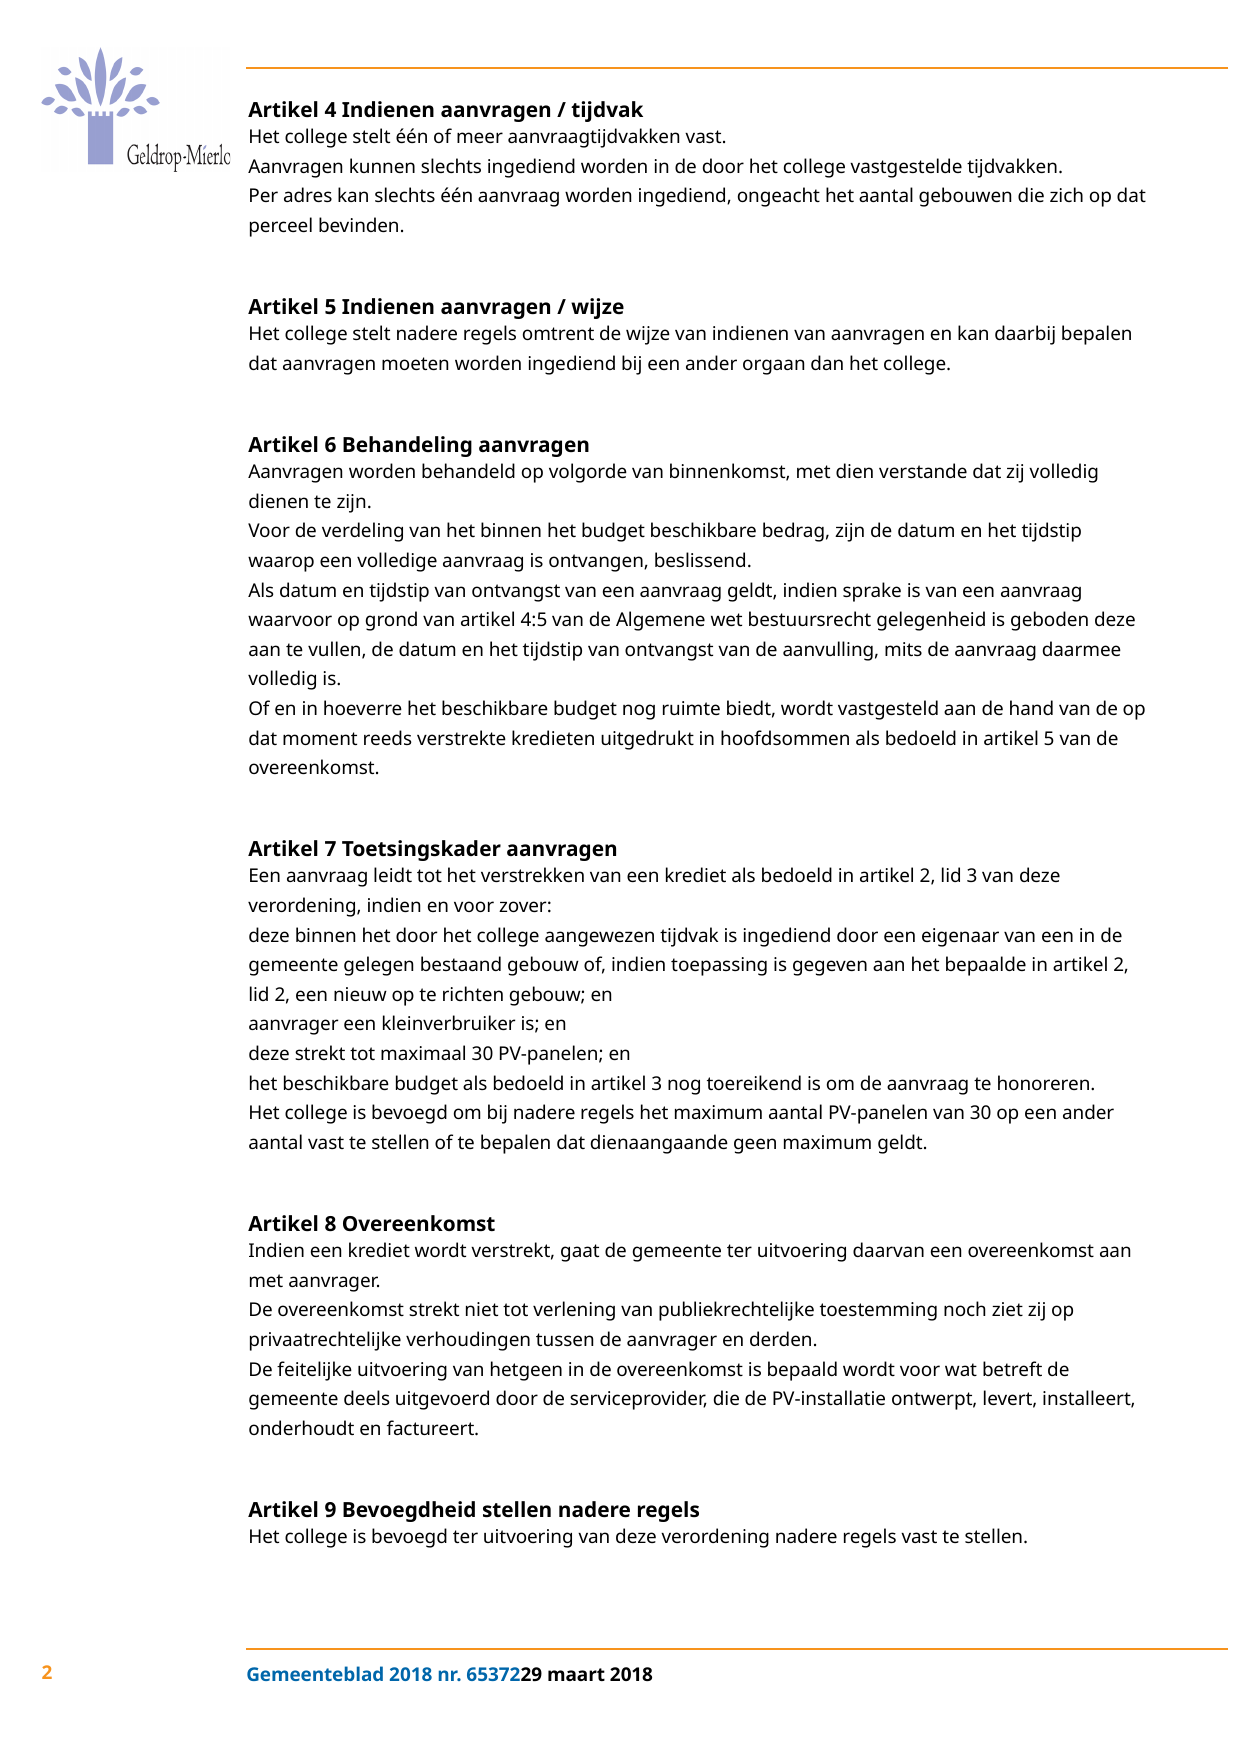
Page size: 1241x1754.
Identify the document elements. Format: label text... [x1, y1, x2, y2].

text Het college is bevoegd om bij nadere regels het maximum aantal PV-panelen van 30 op een ander aantal vast te stellen of te bepalen dat dienaangaande geen maximum geldt. [248, 1099, 1152, 1155]
text deze binnen het door het college aangewezen tijdvak is ingediend door een eigenaar van een in de gemeente gelegen bestaand gebouw of, indien toepassing is gegeven aan het bepaalde in artikel 2, lid 2, een nieuw op te richten gebouw; en [248, 922, 1152, 1007]
text Of en in hoeverre het beschikbare budget nog ruimte biedt, wordt vastgesteld aan de hand van de op dat moment reeds verstrekte kredieten uitgedrukt in hoofdsommen als bedoeld in artikel 5 van de overeenkomst. [248, 695, 1152, 780]
text Voor de verdeling van het binnen het budget beschikbare bedrag, zijn de datum en het tijdstip waarop een volledige aanvraag is ontvangen, beslissend. [248, 518, 1152, 573]
text Het college stelt nadere regels omtrent de wijze van indienen van aanvragen en kan daarbij bepalen dat aanvragen moeten worden ingediend bij een ander orgaan dan het college. [248, 320, 1152, 376]
text aanvrager een kleinverbruiker is; en [248, 1011, 1152, 1036]
text Het college stelt één of meer aanvraagtijdvakken vast. [248, 123, 1152, 149]
text Per adres kan slechts één aanvraag worden ingediend, ongeacht het aantal gebouwen die zich op dat perceel bevinden. [248, 182, 1152, 238]
text Als datum en tijdstip van ontvangst van een aanvraag geldt, indien sprake is van een aanvraag waarvoor op grond van artikel 4:5 van de Algemene wet bestuursrecht gelegenheid is geboden deze aan te vullen, de datum en het tijdstip van ontvangst van de aanvulling, mits de aanvraag daarmee volledig is. [248, 577, 1152, 691]
text Een aanvraag leidt tot het verstrekken van een krediet als bedoeld in artikel 2, lid 3 van deze verordening, indien en voor zover: [248, 863, 1152, 918]
text Aanvragen worden behandeld op volgorde van binnenkomst, met dien verstande dat zij volledig dienen te zijn. [248, 458, 1152, 514]
text Artikel 4 Indienen aanvragen / tijdvak [248, 95, 1152, 123]
text Indien een krediet wordt verstrekt, gaat de gemeente ter uitvoering daarvan een overeenkomst aan met aanvrager. [248, 1237, 1152, 1293]
text Artikel 8 Overeenkomst [248, 1209, 1152, 1237]
text het beschikbare budget als bedoeld in artikel 3 nog toereikend is om de aanvraag te honoreren. [248, 1070, 1152, 1096]
text Artikel 7 Toetsingskader aanvragen [248, 834, 1152, 863]
text Artikel 5 Indienen aanvragen / wijze [248, 292, 1152, 320]
text Het college is bevoegd ter uitvoering van deze verordening nadere regels vast te stellen. [248, 1523, 1152, 1549]
text Aanvragen kunnen slechts ingediend worden in de door het college vastgestelde tijdvakken. [248, 153, 1152, 178]
picture [41, 47, 231, 172]
text De overeenkomst strekt niet tot verlening van publiekrechtelijke toestemming noch ziet zij op privaatrechtelijke verhoudingen tussen de aanvrager en derden. [248, 1297, 1152, 1352]
text De feitelijke uitvoering van hetgeen in de overeenkomst is bepaald wordt voor wat betreft de gemeente deels uitgevoerd door de serviceprovider, die de PV-installatie ontwerpt, levert, installeert, onderhoudt en factureert. [248, 1356, 1152, 1441]
text Artikel 6 Behandeling aanvragen [248, 430, 1152, 458]
text Artikel 9 Bevoegdheid stellen nadere regels [248, 1495, 1152, 1523]
text deze strekt tot maximaal 30 PV-panelen; en [248, 1040, 1152, 1066]
